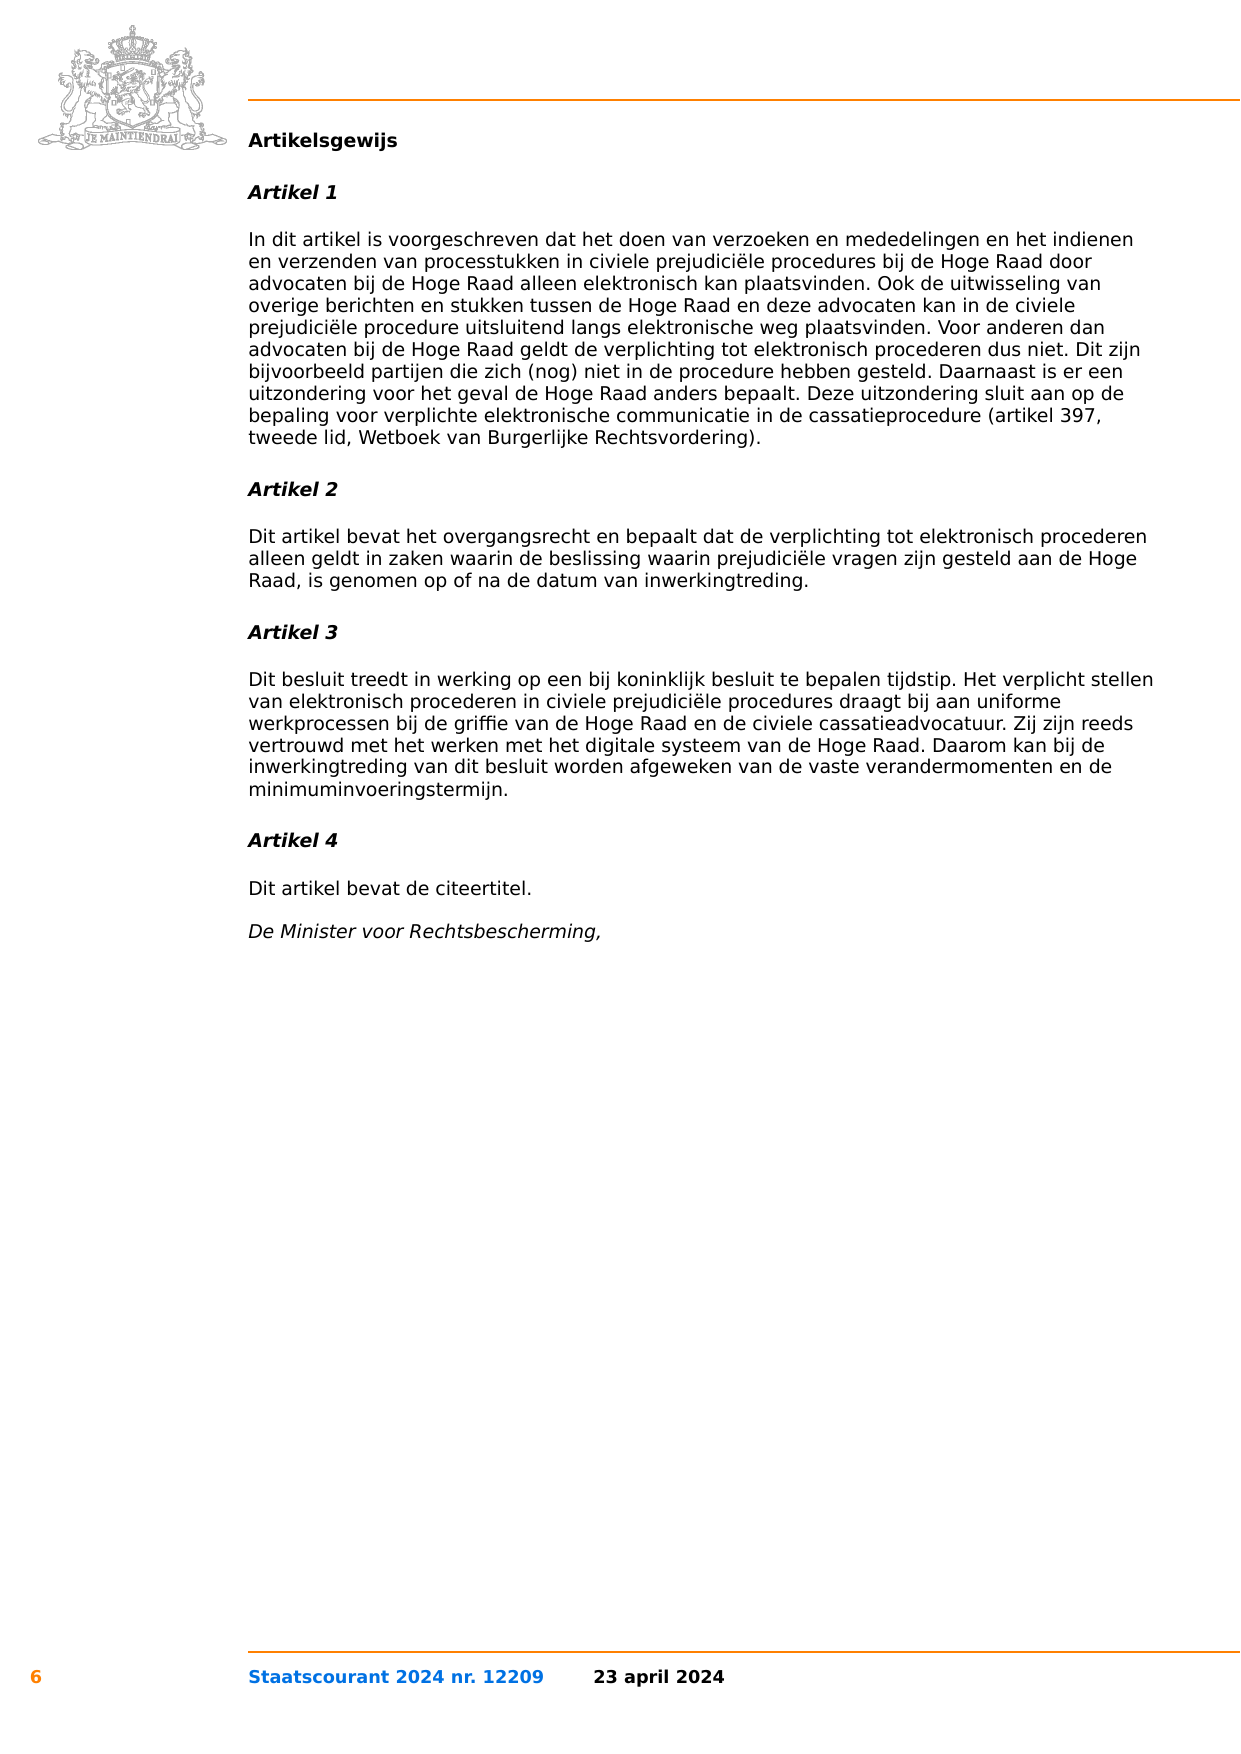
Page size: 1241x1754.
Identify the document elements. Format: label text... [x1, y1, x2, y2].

subtitle Artikel 3 [248, 622, 1163, 643]
subtitle Artikel 4 [248, 830, 1163, 852]
subtitle Artikel 1 [248, 182, 1163, 204]
picture [38, 25, 227, 150]
text De Minister voor Rechtsbescherming, [248, 921, 1163, 943]
subtitle Artikelsgewijs [248, 130, 1163, 152]
text Dit besluit treedt in werking op een bij koninklijk besluit te bepalen tijdstip. Het verplicht stellen van elektronisch procederen in civiele prejudiciële procedures draagt bij aan uniforme werkprocessen bij de griffie van de Hoge Raad en de civiele cassatieadvocatuur. Zij zijn reeds vertrouwd met het werken met het digitale systeem van de Hoge Raad. Daarom kan bij de inwerkingtreding van dit besluit worden afgeweken van de vaste verandermomenten en de minimuminvoeringstermijn. [248, 668, 1163, 800]
text In dit artikel is voorgeschreven dat het doen van verzoeken en mededelingen en het indienen en verzenden van processtukken in civiele prejudiciële procedures bij de Hoge Raad door advocaten bij de Hoge Raad alleen elektronisch kan plaatsvinden. Ook de uitwisseling van overige berichten en stukken tussen de Hoge Raad en deze advocaten kan in de civiele prejudiciële procedure uitsluitend langs elektronische weg plaatsvinden. Voor anderen dan advocaten bij de Hoge Raad geldt de verplichting tot elektronisch procederen dus niet. Dit zijn bijvoorbeeld partijen die zich (nog) niet in de procedure hebben gesteld. Daarnaast is er een uitzondering voor het geval de Hoge Raad anders bepaalt. Deze uitzondering sluit aan op de bepaling voor verplichte elektronische communicatie in de cassatieprocedure (artikel 397, tweede lid, Wetboek van Burgerlijke Rechtsvordering). [248, 229, 1163, 449]
subtitle Artikel 2 [248, 479, 1163, 501]
text Dit artikel bevat de citeertitel. [248, 877, 1163, 899]
text Dit artikel bevat het overgangsrecht en bepaalt dat de verplichting tot elektronisch procederen alleen geldt in zaken waarin de beslissing waarin prejudiciële vragen zijn gesteld aan de Hoge Raad, is genomen op of na de datum van inwerkingtreding. [248, 526, 1163, 592]
